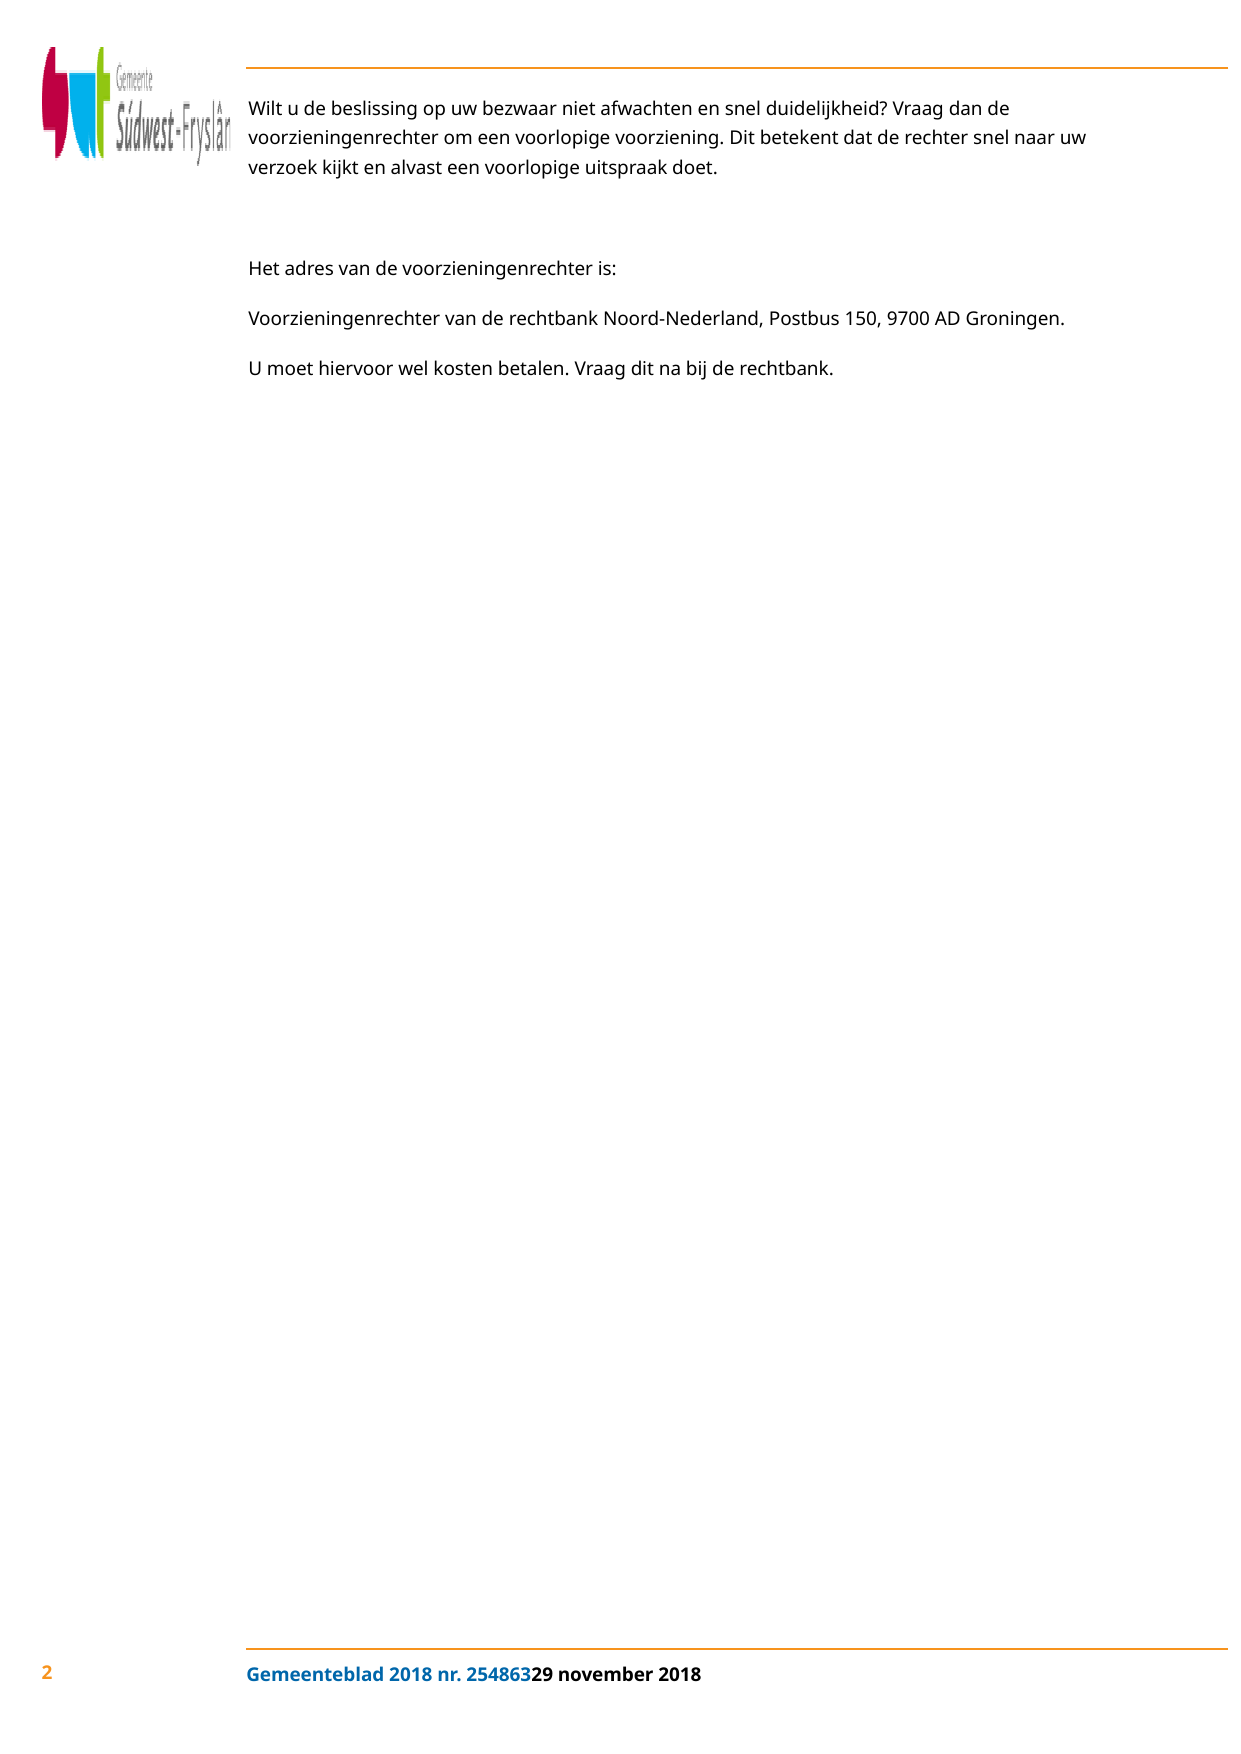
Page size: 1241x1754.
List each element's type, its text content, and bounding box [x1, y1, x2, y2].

text U moet hiervoor wel kosten betalen. Vraag dit na bij de rechtbank. [248, 356, 1152, 381]
text Voorzieningenrechter van de rechtbank Noord-Nederland, Postbus 150, 9700 AD Groningen. [248, 305, 1152, 331]
text Het adres van de voorzieningenrechter is: [248, 255, 1152, 281]
text Wilt u de beslissing op uw bezwaar niet afwachten en snel duidelijkheid? Vraag dan de voorzieningenrechter om een voorlopige voorziening. Dit betekent dat de rechter snel naar uw verzoek kijkt en alvast een voorlopige uitspraak doet. [248, 95, 1152, 180]
picture [41, 47, 231, 172]
